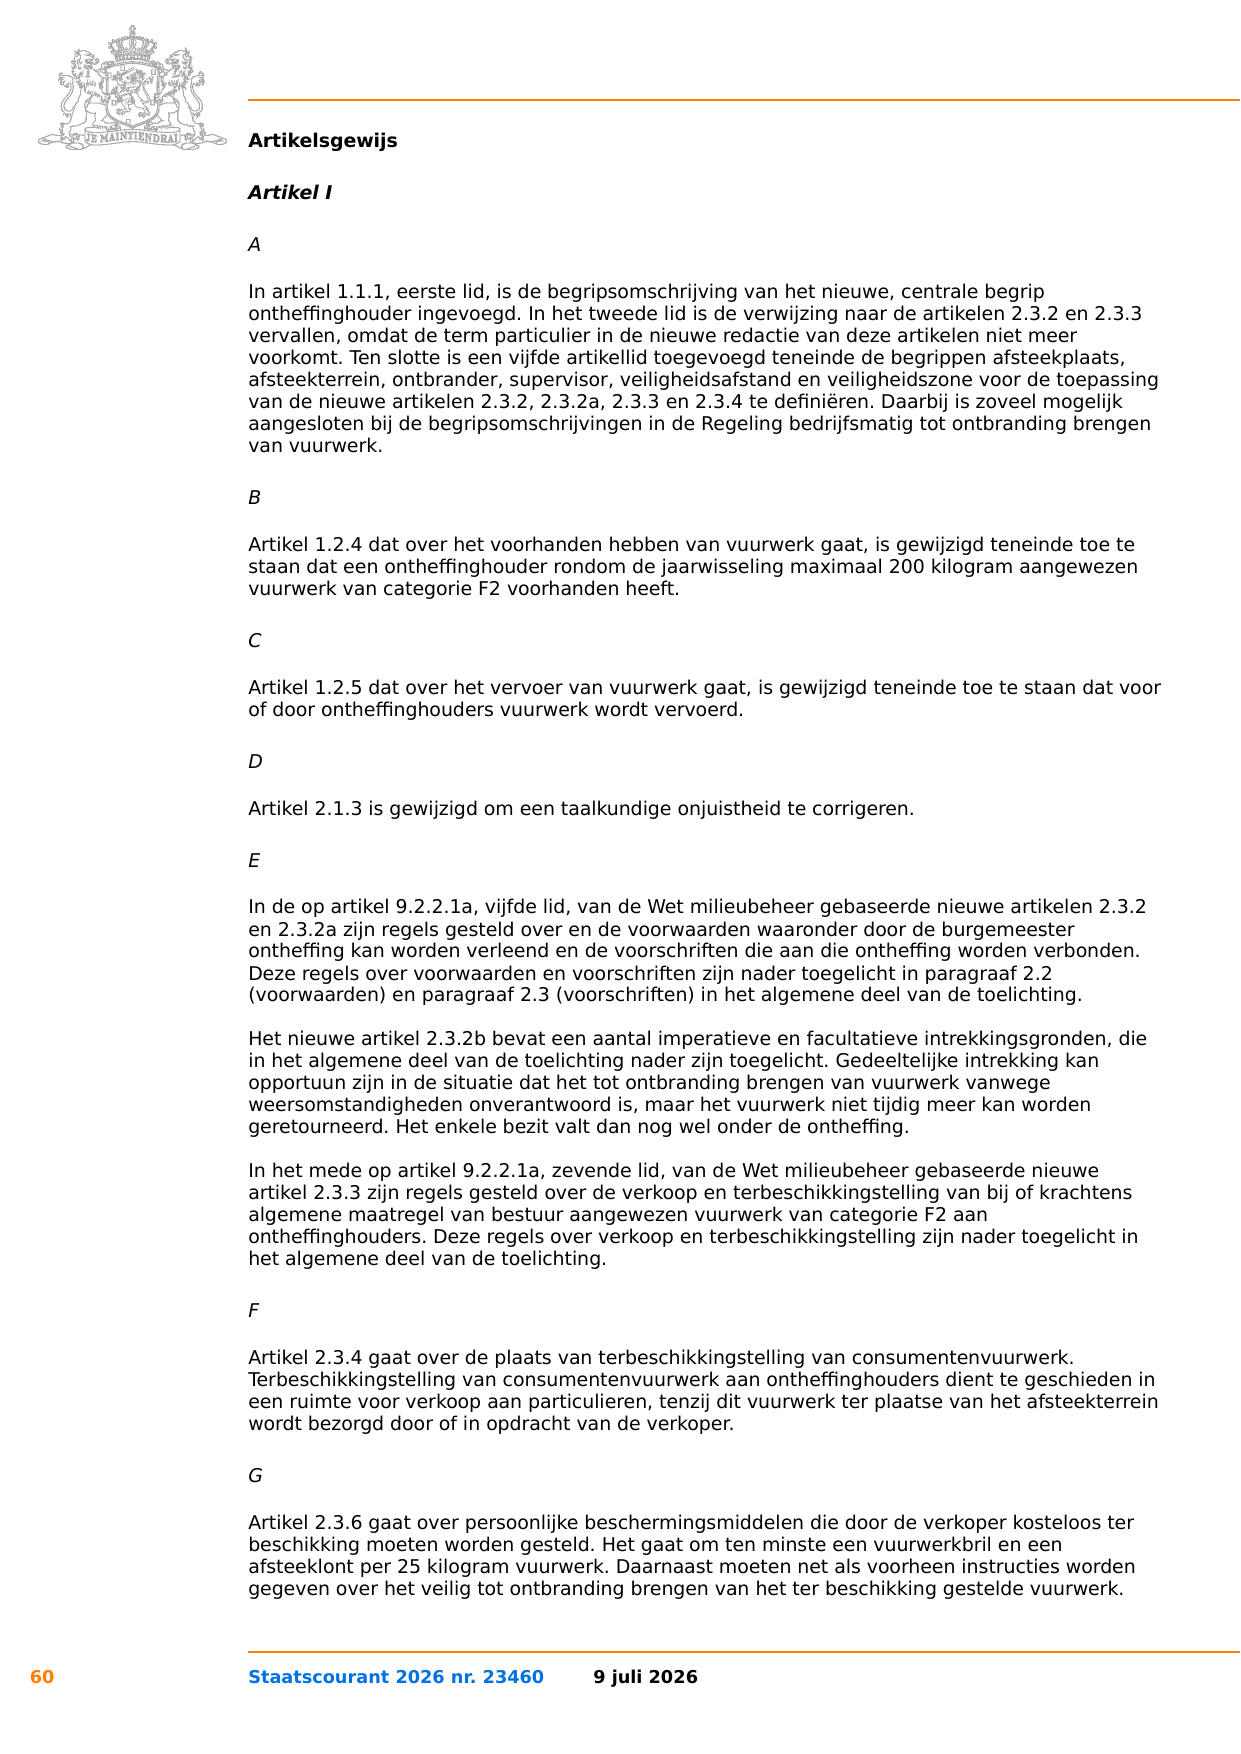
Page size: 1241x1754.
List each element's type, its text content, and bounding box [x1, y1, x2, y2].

text Artikel 2.1.3 is gewijzigd om een taalkundige onjuistheid te corrigeren. [248, 797, 1163, 819]
subtitle A [248, 234, 1163, 256]
subtitle Artikel I [248, 182, 1163, 204]
text Het nieuwe artikel 2.3.2b bevat een aantal imperatieve en facultatieve intrekkingsgronden, die in het algemene deel van de toelichting nader zijn toegelicht. Gedeeltelijke intrekking kan opportuun zijn in de situatie dat het tot ontbranding brengen van vuurwerk vanwege weersomstandigheden onverantwoord is, maar het vuurwerk niet tijdig meer kan worden geretourneerd. Het enkele bezit valt dan nog wel onder de ontheffing. [248, 1028, 1163, 1138]
text In artikel 1.1.1, eerste lid, is de begripsomschrijving van het nieuwe, centrale begrip ontheffinghouder ingevoegd. In het tweede lid is de verwijzing naar de artikelen 2.3.2 en 2.3.3 vervallen, omdat de term particulier in de nieuwe redactie van deze artikelen niet meer voorkomt. Ten slotte is een vijfde artikellid toegevoegd teneinde de begrippen afsteekplaats, afsteekterrein, ontbrander, supervisor, veiligheidsafstand en veiligheidszone voor de toepassing van de nieuwe artikelen 2.3.2, 2.3.2a, 2.3.3 en 2.3.4 te definiëren. Daarbij is zoveel mogelijk aangesloten bij de begripsomschrijvingen in de Regeling bedrijfsmatig tot ontbranding brengen van vuurwerk. [248, 281, 1163, 457]
picture [38, 25, 227, 150]
subtitle F [248, 1300, 1163, 1322]
text In het mede op artikel 9.2.2.1a, zevende lid, van de Wet milieubeheer gebaseerde nieuwe artikel 2.3.3 zijn regels gesteld over de verkoop en terbeschikkingstelling van bij of krachtens algemene maatregel van bestuur aangewezen vuurwerk van categorie F2 aan ontheffinghouders. Deze regels over verkoop en terbeschikkingstelling zijn nader toegelicht in het algemene deel van de toelichting. [248, 1160, 1163, 1270]
text Artikel 1.2.4 dat over het voorhanden hebben van vuurwerk gaat, is gewijzigd teneinde toe te staan dat een ontheffinghouder rondom de jaarwisseling maximaal 200 kilogram aangewezen vuurwerk van categorie F2 voorhanden heeft. [248, 534, 1163, 599]
subtitle E [248, 849, 1163, 871]
text In de op artikel 9.2.2.1a, vijfde lid, van de Wet milieubeheer gebaseerde nieuwe artikelen 2.3.2 en 2.3.2a zijn regels gesteld over en de voorwaarden waaronder door de burgemeester ontheffing kan worden verleend en de voorschriften die aan die ontheffing worden verbonden. Deze regels over voorwaarden en voorschriften zijn nader toegelicht in paragraaf 2.2 (voorwaarden) en paragraaf 2.3 (voorschriften) in het algemene deel van de toelichting. [248, 896, 1163, 1006]
subtitle Artikelsgewijs [248, 130, 1163, 152]
subtitle C [248, 629, 1163, 652]
subtitle D [248, 751, 1163, 772]
text Artikel 2.3.4 gaat over de plaats van terbeschikkingstelling van consumentenvuurwerk. Terbeschikkingstelling van consumentenvuurwerk aan ontheffinghouders dient te geschieden in een ruimte voor verkoop aan particulieren, tenzij dit vuurwerk ter plaatse van het afsteekterrein wordt bezorgd door of in opdracht van de verkoper. [248, 1347, 1163, 1435]
text Artikel 2.3.6 gaat over persoonlijke beschermingsmiddelen die door de verkoper kosteloos ter beschikking moeten worden gesteld. Het gaat om ten minste een vuurwerkbril en een afsteeklont per 25 kilogram vuurwerk. Daarnaast moeten net als voorheen instructies worden gegeven over het veilig tot ontbranding brengen van het ter beschikking gestelde vuurwerk. [248, 1512, 1163, 1600]
subtitle G [248, 1465, 1163, 1487]
text Artikel 1.2.5 dat over het vervoer van vuurwerk gaat, is gewijzigd teneinde toe te staan dat voor of door ontheffinghouders vuurwerk wordt vervoerd. [248, 677, 1163, 721]
subtitle B [248, 487, 1163, 509]
